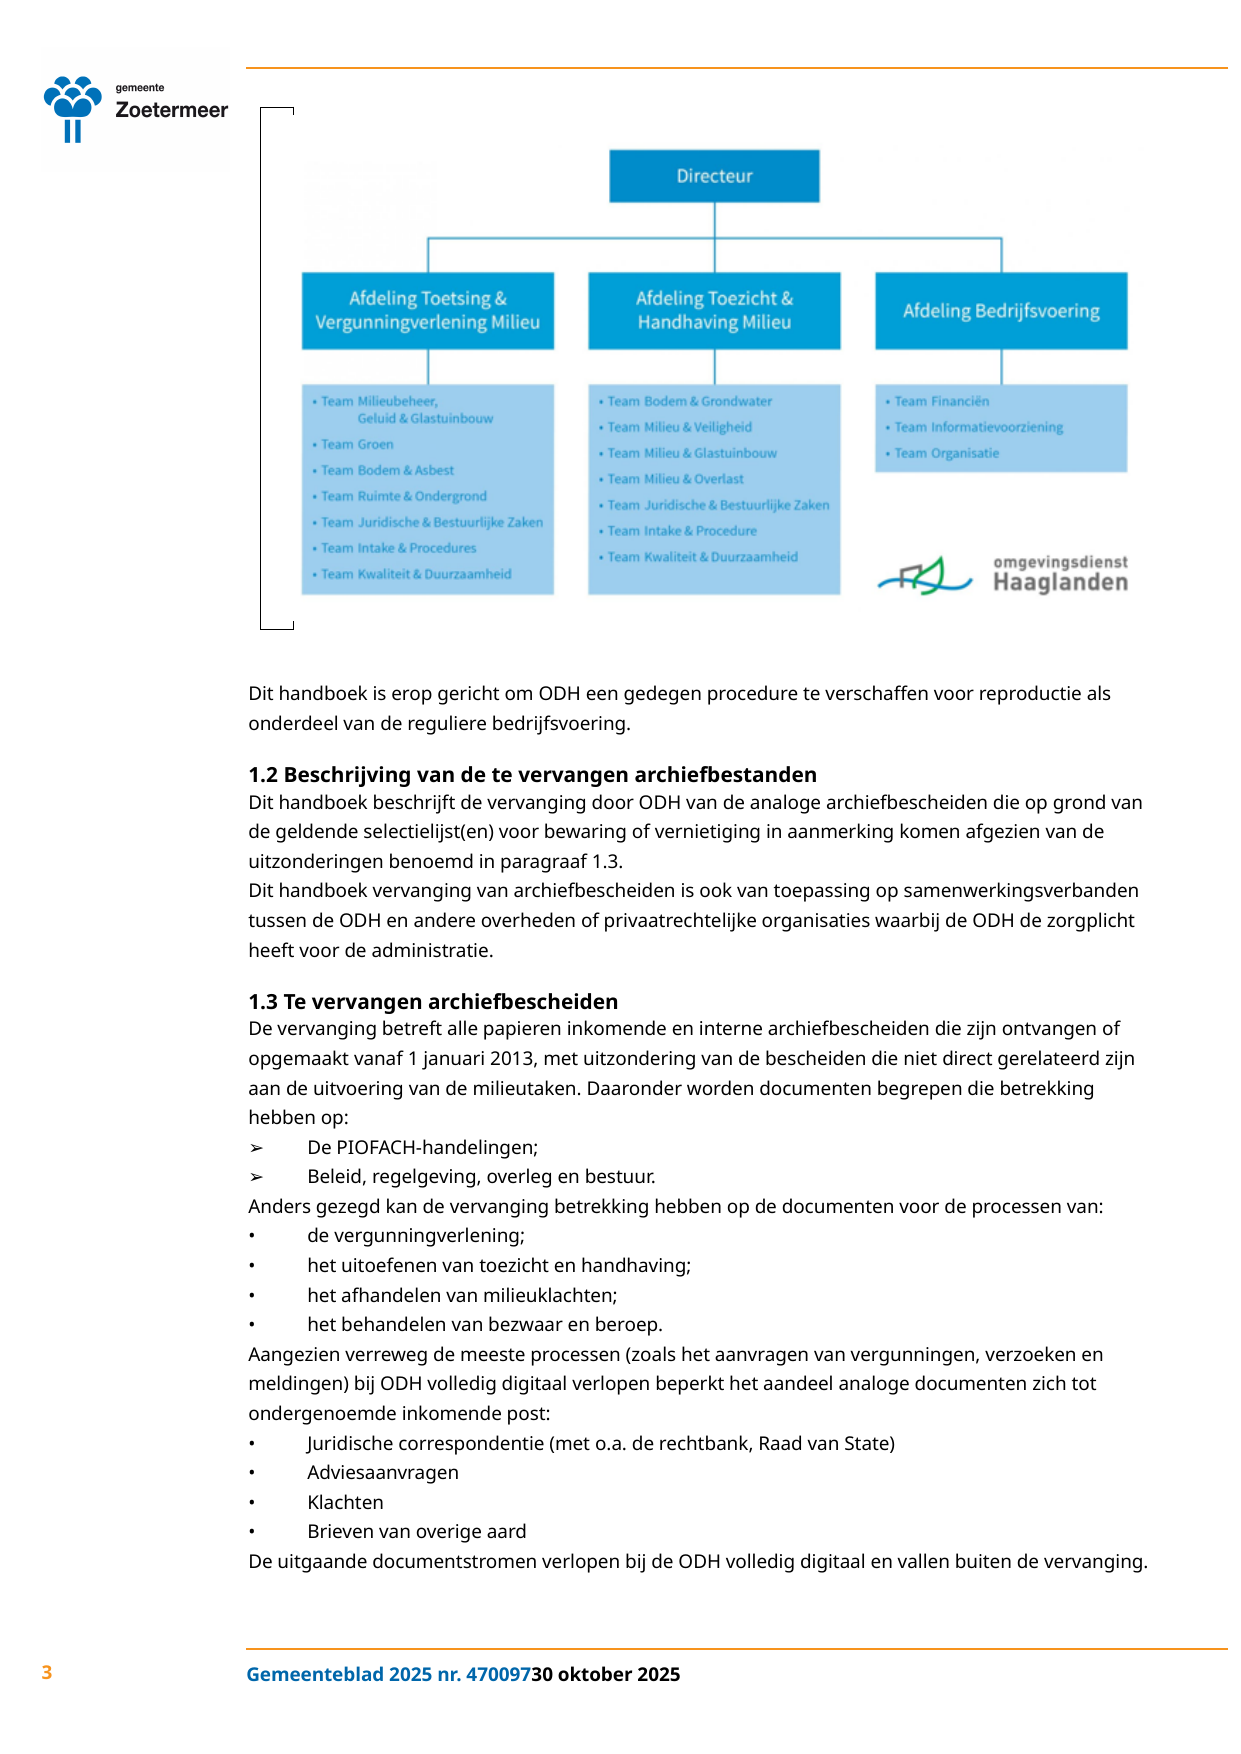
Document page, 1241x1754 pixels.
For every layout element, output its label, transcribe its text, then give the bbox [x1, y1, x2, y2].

picture [41, 47, 231, 172]
list Adviesaanvragen [248, 1459, 1152, 1485]
list De PIOFACH-handelingen; [248, 1134, 1152, 1160]
list Brieven van overige aard [248, 1518, 1152, 1544]
text Aangezien verreweg de meeste processen (zoals het aanvragen van vergunningen, verzoeken en meldingen) bij ODH volledig digitaal verlopen beperkt het aandeel analoge documenten zich tot ondergenoemde inkomende post: [248, 1341, 1152, 1426]
list het uitoefenen van toezicht en handhaving; [248, 1252, 1152, 1278]
text De vervanging betreft alle papieren inkomende en interne archiefbescheiden die zijn ontvangen of opgemaakt vanaf 1 januari 2013, met uitzondering van de bescheiden die niet direct gerelateerd zijn aan de uitvoering van de milieutaken. Daaronder worden documenten begrepen die betrekking hebben op: [248, 1016, 1152, 1130]
text 1.2 Beschrijving van de te vervangen archiefbestanden [248, 760, 1152, 789]
list Klachten [248, 1489, 1152, 1515]
text 1.3 Te vervangen archiefbescheiden [248, 987, 1152, 1016]
text De uitgaande documentstromen verlopen bij de ODH volledig digitaal en vallen buiten de vervanging. [248, 1548, 1152, 1574]
list Beleid, regelgeving, overleg en bestuur. [248, 1163, 1152, 1189]
text Anders gezegd kan de vervanging betrekking hebben op de documenten voor de processen van: [248, 1193, 1152, 1219]
text Dit handboek vervanging van archiefbescheiden is ook van toepassing op samenwerkingsverbanden tussen de ODH en andere overheden of privaatrechtelijke organisaties waarbij de ODH de zorgplicht heeft voor de administratie. [248, 878, 1152, 962]
text Dit handboek is erop gericht om ODH een gedegen procedure te verschaffen voor reproductie als onderdeel van de reguliere bedrijfsvoering. [248, 680, 1152, 736]
picture [268, 115, 1155, 621]
list Juridische correspondentie (met o.a. de rechtbank, Raad van State) [248, 1430, 1152, 1456]
text Dit handboek beschrijft de vervanging door ODH van de analoge archiefbescheiden die op grond van de geldende selectielijst(en) voor bewaring of vernietiging in aanmerking komen afgezien van de uitzonderingen benoemd in paragraaf 1.3. [248, 789, 1152, 874]
list het afhandelen van milieuklachten; [248, 1282, 1152, 1308]
list het behandelen van bezwaar en beroep. [248, 1311, 1152, 1337]
list de vergunningverlening; [248, 1223, 1152, 1248]
